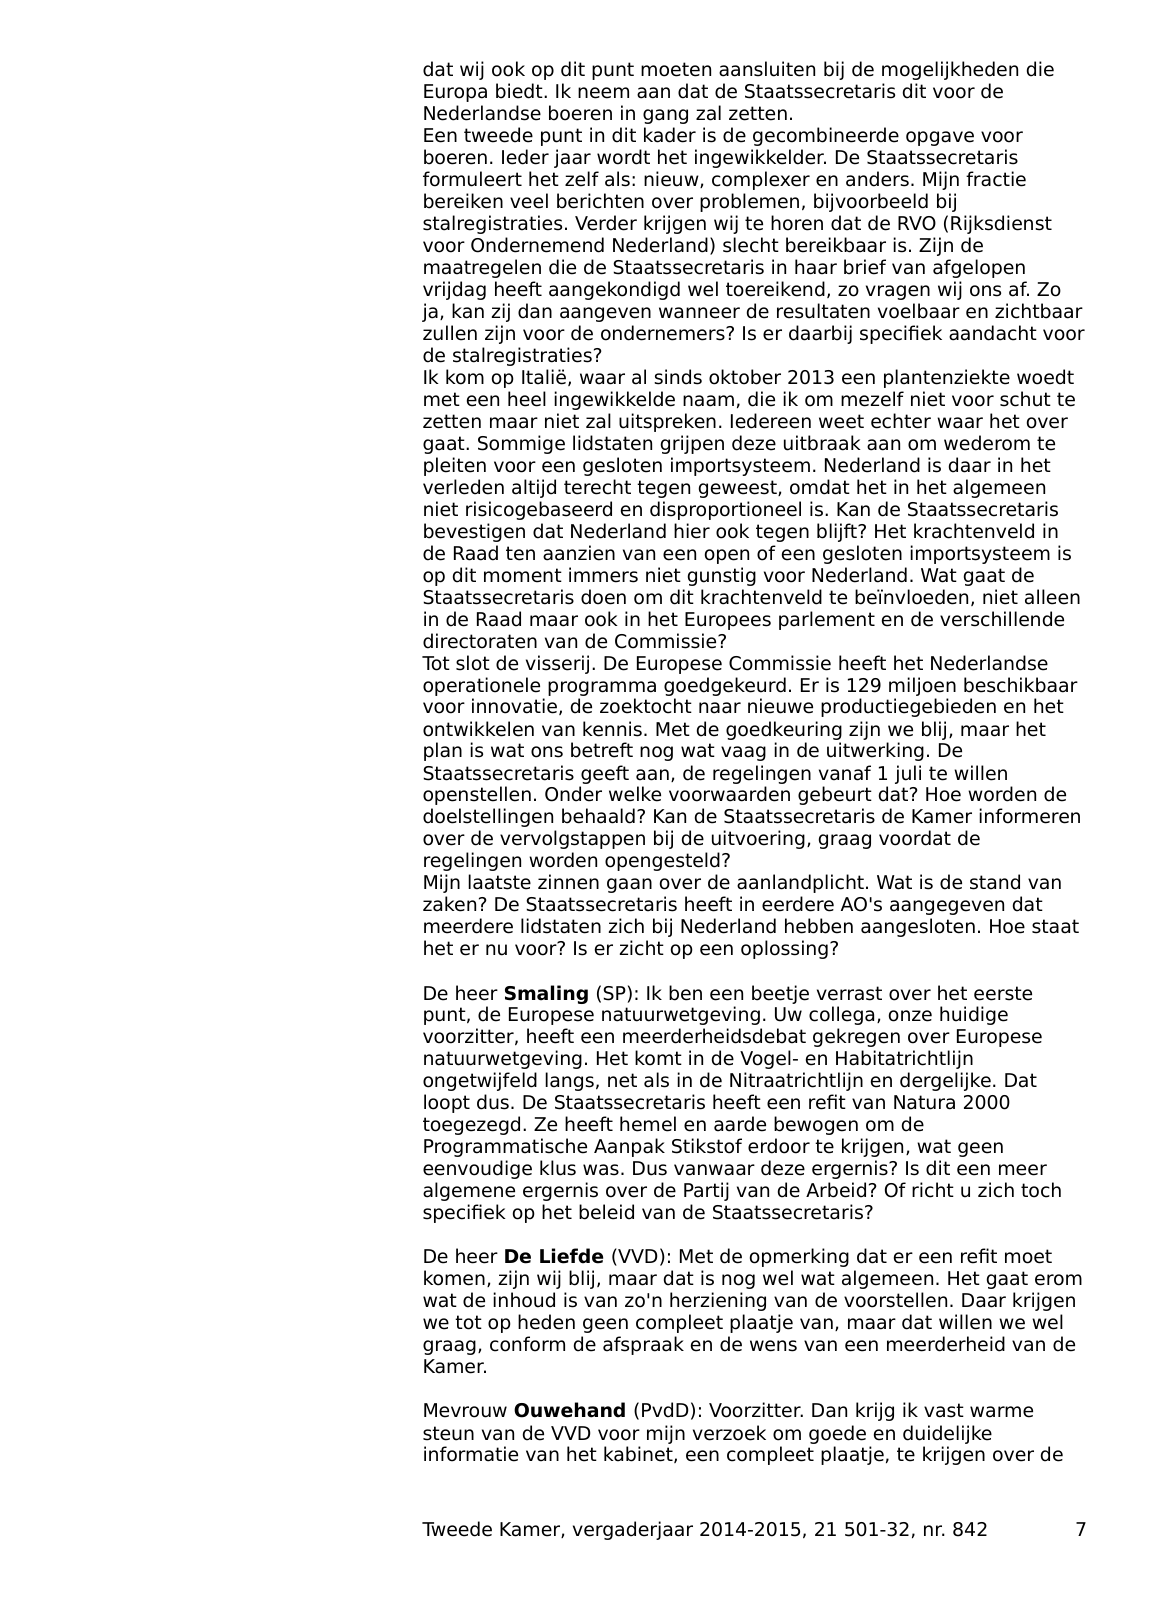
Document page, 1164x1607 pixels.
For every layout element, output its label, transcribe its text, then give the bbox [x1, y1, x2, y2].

text De heer Smaling (SP): Ik ben een beetje verrast over het eerste punt, de Europese natuurwetgeving. Uw collega, onze huidige voorzitter, heeft een meerderheidsdebat gekregen over Europese natuurwetgeving. Het komt in de Vogel- en Habitatrichtlijn ongetwijfeld langs, net als in de Nitraatrichtlijn en dergelijke. Dat loopt dus. De Staatssecretaris heeft een refit van Natura 2000 toegezegd. Ze heeft hemel en aarde bewogen om de Programmatische Aanpak Stikstof erdoor te krijgen, wat geen eenvoudige klus was. Dus vanwaar deze ergernis? Is dit een meer algemene ergernis over de Partij van de Arbeid? Of richt u zich toch specifiek op het beleid van de Staatssecretaris? [422, 982, 1087, 1224]
text Mijn laatste zinnen gaan over de aanlandplicht. Wat is de stand van zaken? De Staatssecretaris heeft in eerdere AO's aangegeven dat meerdere lidstaten zich bij Nederland hebben aangesloten. Hoe staat het er nu voor? Is er zicht op een oplossing? [422, 872, 1087, 960]
text De heer De Liefde (VVD): Met de opmerking dat er een refit moet komen, zijn wij blij, maar dat is nog wel wat algemeen. Het gaat erom wat de inhoud is van zo'n herziening van de voorstellen. Daar krijgen we tot op heden geen compleet plaatje van, maar dat willen we wel graag, conform de afspraak en de wens van een meerderheid van de Kamer. [422, 1246, 1087, 1378]
text Ik kom op Italië, waar al sinds oktober 2013 een plantenziekte woedt met een heel ingewikkelde naam, die ik om mezelf niet voor schut te zetten maar niet zal uitspreken. Iedereen weet echter waar het over gaat. Sommige lidstaten grijpen deze uitbraak aan om wederom te pleiten voor een gesloten importsysteem. Nederland is daar in het verleden altijd terecht tegen geweest, omdat het in het algemeen niet risicogebaseerd en disproportioneel is. Kan de Staatssecretaris bevestigen dat Nederland hier ook tegen blijft? Het krachtenveld in de Raad ten aanzien van een open of een gesloten importsysteem is op dit moment immers niet gunstig voor Nederland. Wat gaat de Staatssecretaris doen om dit krachtenveld te beïnvloeden, niet alleen in de Raad maar ook in het Europees parlement en de verschillende directoraten van de Commissie? [422, 367, 1087, 652]
text Mevrouw Ouwehand (PvdD): Voorzitter. Dan krijg ik vast warme steun van de VVD voor mijn verzoek om goede en duidelijke informatie van het kabinet, een compleet plaatje, te krijgen over de [422, 1400, 1087, 1466]
text dat wij ook op dit punt moeten aansluiten bij de mogelijkheden die Europa biedt. Ik neem aan dat de Staatssecretaris dit voor de Nederlandse boeren in gang zal zetten. [422, 59, 1087, 125]
text Een tweede punt in dit kader is de gecombineerde opgave voor boeren. Ieder jaar wordt het ingewikkelder. De Staatssecretaris formuleert het zelf als: nieuw, complexer en anders. Mijn fractie bereiken veel berichten over problemen, bijvoorbeeld bij stalregistraties. Verder krijgen wij te horen dat de RVO (Rijksdienst voor Ondernemend Nederland) slecht bereikbaar is. Zijn de maatregelen die de Staatssecretaris in haar brief van afgelopen vrijdag heeft aangekondigd wel toereikend, zo vragen wij ons af. Zo ja, kan zij dan aangeven wanneer de resultaten voelbaar en zichtbaar zullen zijn voor de ondernemers? Is er daarbij specifiek aandacht voor de stalregistraties? [422, 125, 1087, 367]
text Tot slot de visserij. De Europese Commissie heeft het Nederlandse operationele programma goedgekeurd. Er is 129 miljoen beschikbaar voor innovatie, de zoektocht naar nieuwe productiegebieden en het ontwikkelen van kennis. Met de goedkeuring zijn we blij, maar het plan is wat ons betreft nog wat vaag in de uitwerking. De Staatssecretaris geeft aan, de regelingen vanaf 1 juli te willen openstellen. Onder welke voorwaarden gebeurt dat? Hoe worden de doelstellingen behaald? Kan de Staatssecretaris de Kamer informeren over de vervolgstappen bij de uitvoering, graag voordat de regelingen worden opengesteld? [422, 652, 1087, 872]
